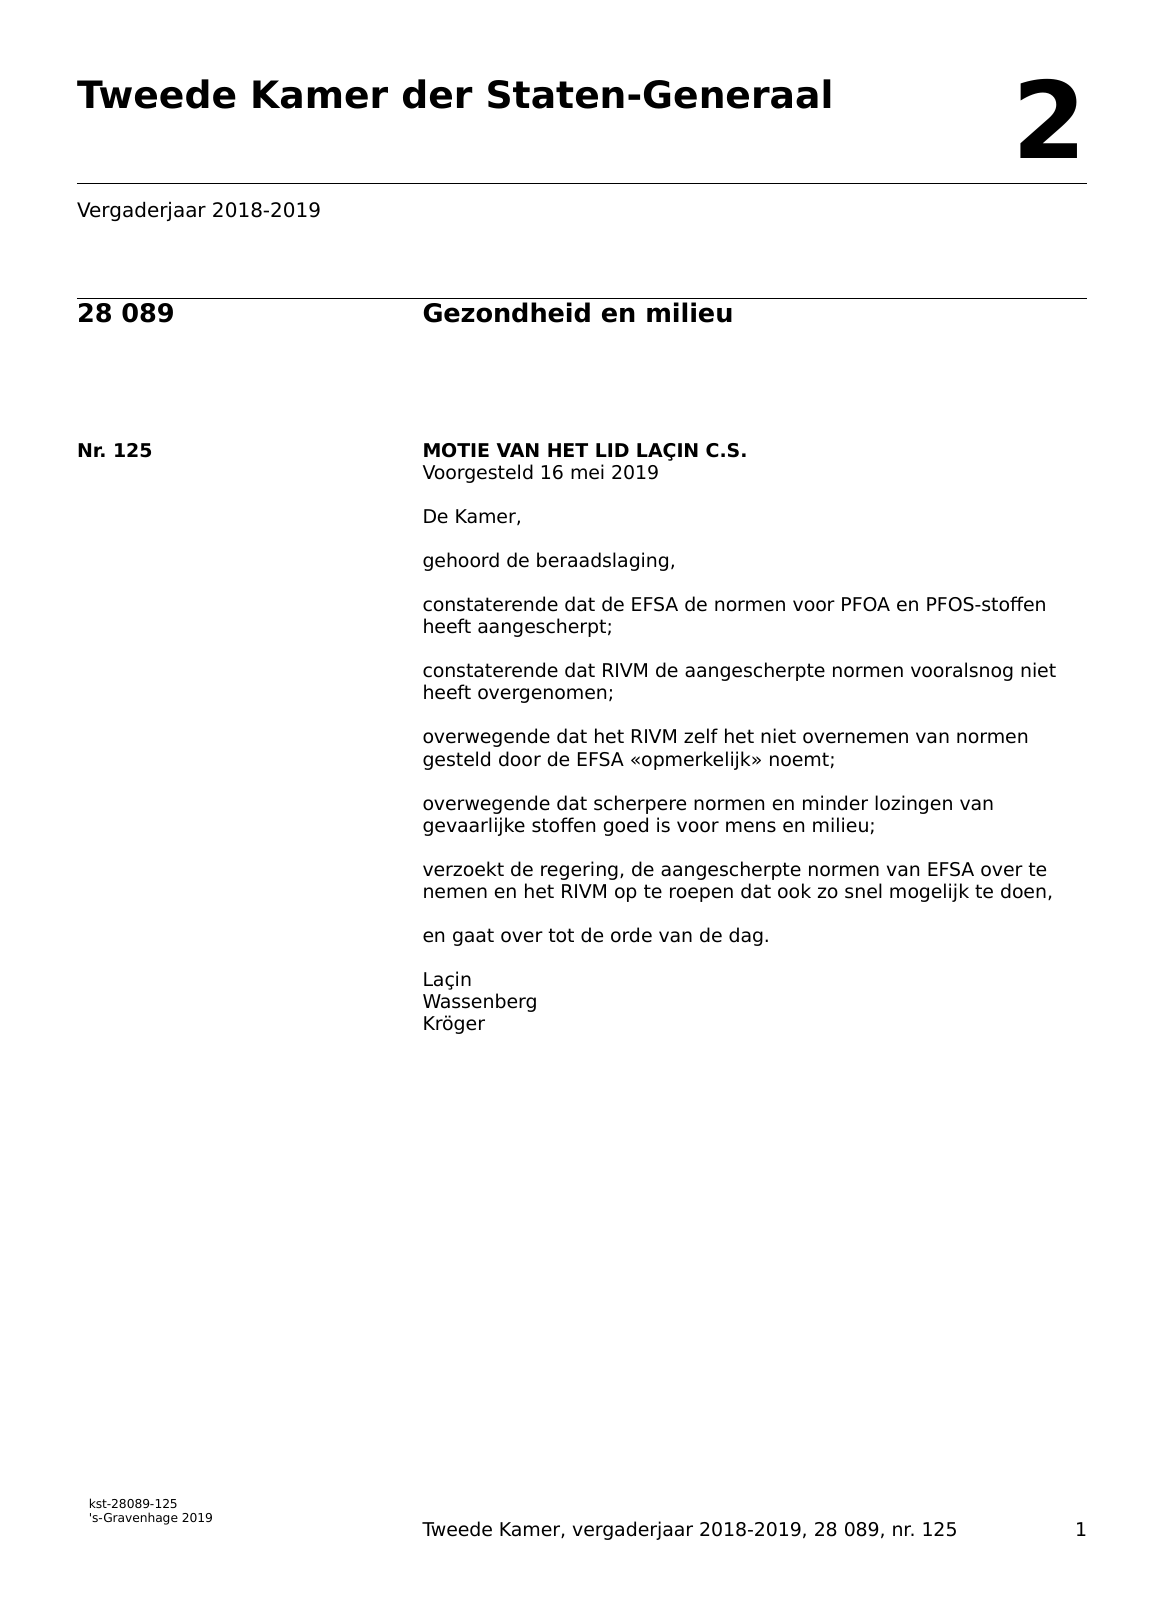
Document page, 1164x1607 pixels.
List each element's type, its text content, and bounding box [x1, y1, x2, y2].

text Kröger [422, 1013, 1087, 1035]
text constaterende dat de EFSA de normen voor PFOA en PFOS-stoffen heeft aangescherpt; [422, 594, 1087, 638]
text gehoord de beraadslaging, [422, 550, 1087, 572]
text De Kamer, [422, 506, 1087, 528]
text constaterende dat RIVM de aangescherpte normen vooralsnog niet heeft overgenomen; [422, 660, 1087, 704]
text kst-28089-125 [88, 1497, 323, 1511]
text Laçin [422, 969, 1087, 991]
text overwegende dat het RIVM zelf het niet overnemen van normen gesteld door de EFSA «opmerkelijk» noemt; [422, 726, 1087, 770]
text verzoekt de regering, de aangescherpte normen van EFSA over te nemen en het RIVM op te roepen dat ook zo snel mogelijk te doen, [422, 859, 1087, 903]
text overwegende dat scherpere normen en minder lozingen van gevaarlijke stoffen goed is voor mens en milieu; [422, 793, 1087, 837]
text Voorgesteld 16 mei 2019 [422, 462, 1087, 484]
table_header 2 [886, 59, 1087, 183]
table_header Tweede Kamer der Staten-Generaal [77, 59, 886, 183]
text en gaat over tot de orde van de dag. [422, 925, 1087, 947]
subtitle 28 089 Gezondheid en milieu [77, 299, 1087, 329]
subtitle Nr. 125 MOTIE VAN HET LID LAÇIN C.S. [77, 440, 1087, 462]
table_cell Vergaderjaar 2018-2019 [77, 184, 1087, 298]
text Wassenberg [422, 991, 1087, 1013]
text 's-Gravenhage 2019 [88, 1511, 323, 1525]
